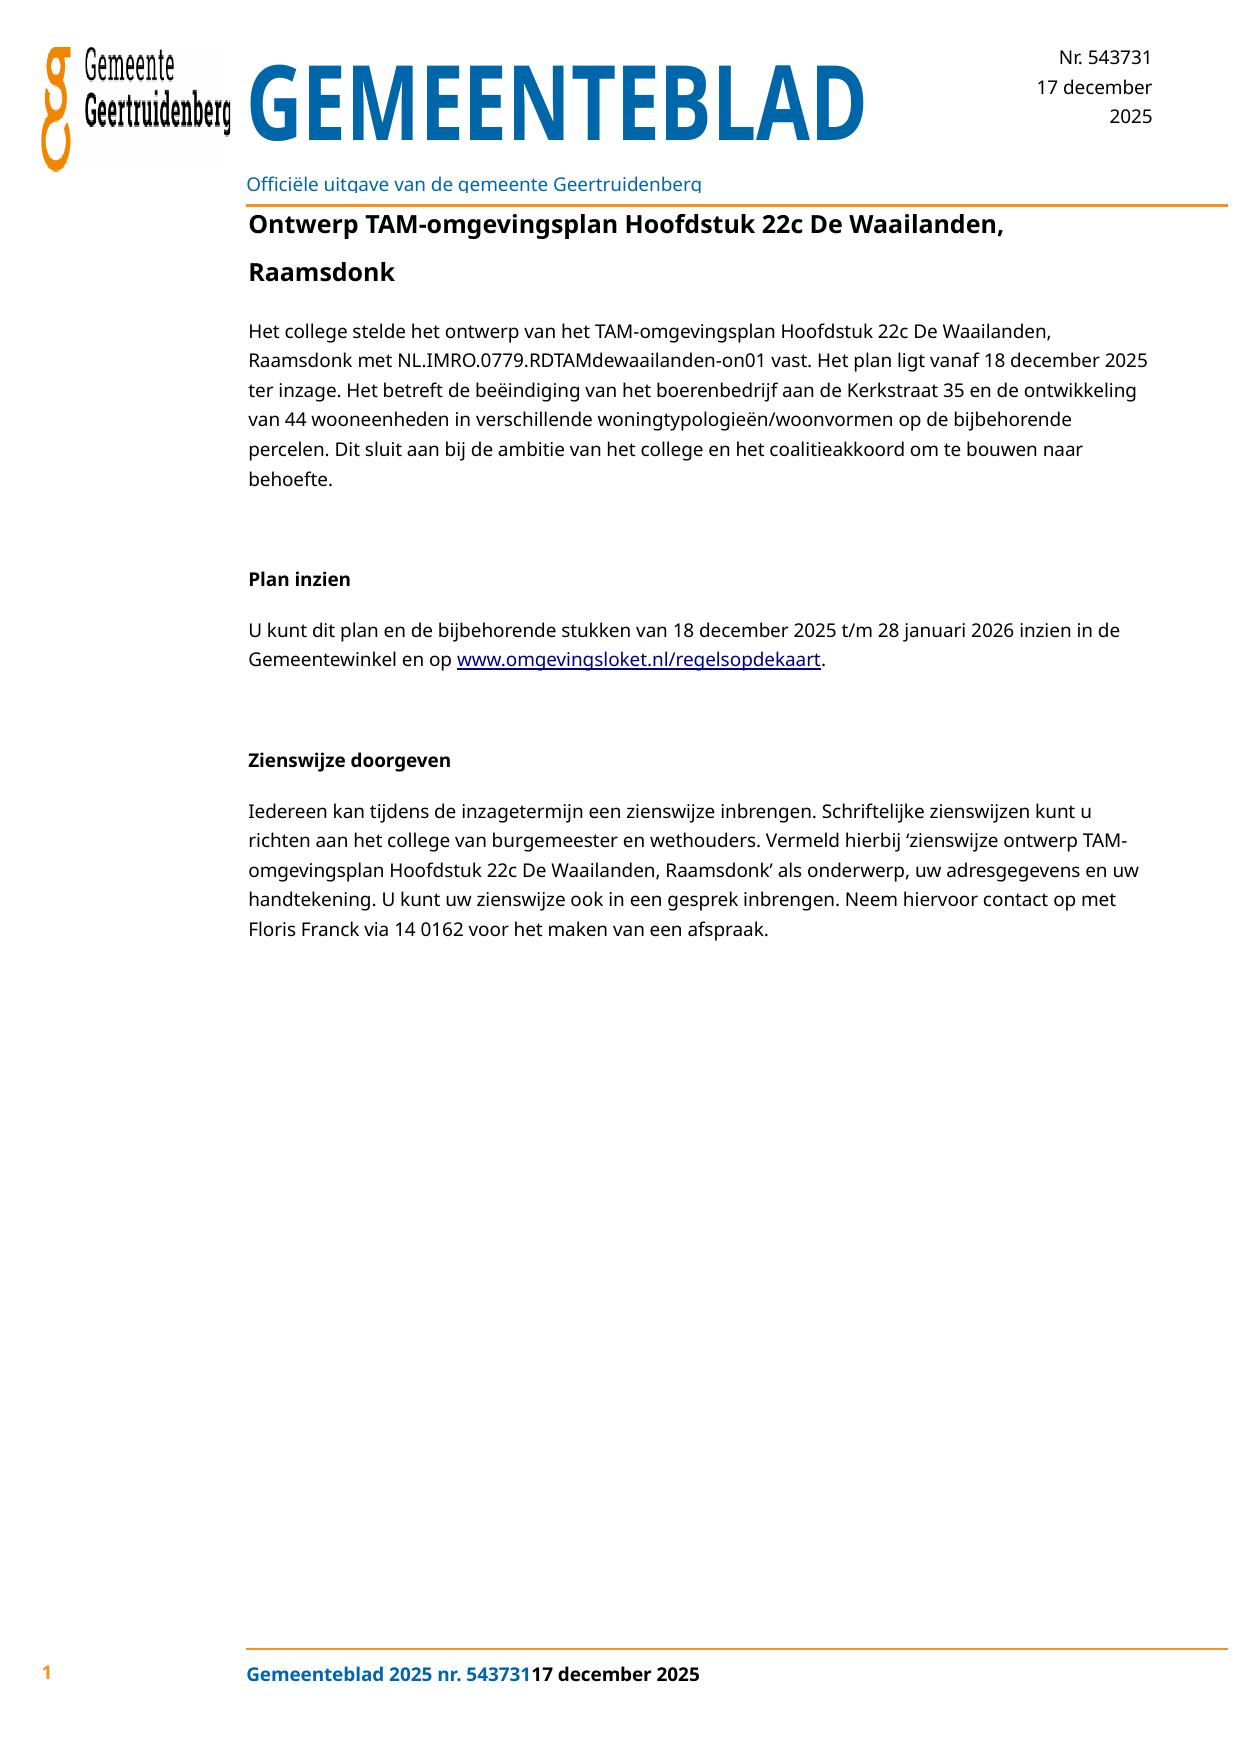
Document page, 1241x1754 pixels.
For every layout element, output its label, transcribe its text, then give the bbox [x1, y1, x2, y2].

text Zienswijze doorgeven [248, 747, 1152, 773]
picture [41, 47, 231, 172]
text U kunt dit plan en de bijbehorende stukken van 18 december 2025 t/m 28 januari 2026 inzien in de Gemeentewinkel en op www.omgevingsloket.nl/regelsopdekaart. [248, 617, 1152, 672]
text Iedereen kan tijdens de inzagetermijn een zienswijze inbrengen. Schriftelijke zienswijzen kunt u richten aan het college van burgemeester en wethouders. Vermeld hierbij ‘zienswijze ontwerp TAM-omgevingsplan Hoofdstuk 22c De Waailanden, Raamsdonk’ als onderwerp, uw adresgegevens en uw handtekening. U kunt uw zienswijze ook in een gesprek inbrengen. Neem hiervoor contact op met Floris Franck via 14 0162 voor het maken van een afspraak. [248, 798, 1152, 942]
text Ontwerp TAM-omgevingsplan Hoofdstuk 22c De Waailanden, Raamsdonk [248, 207, 1152, 288]
text Het college stelde het ontwerp van het TAM-omgevingsplan Hoofdstuk 22c De Waailanden, Raamsdonk met NL.IMRO.0779.RDTAMdewaailanden-on01 vast. Het plan ligt vanaf 18 december 2025 ter inzage. Het betreft de beëindiging van het boerenbedrijf aan de Kerkstraat 35 en de ontwikkeling van 44 wooneenheden in verschillende woningtypologieën/woonvormen op de bijbehorende percelen. Dit sluit aan bij de ambitie van het college en het coalitieakkoord om te bouwen naar behoefte. [248, 318, 1152, 492]
text Plan inzien [248, 567, 1152, 592]
